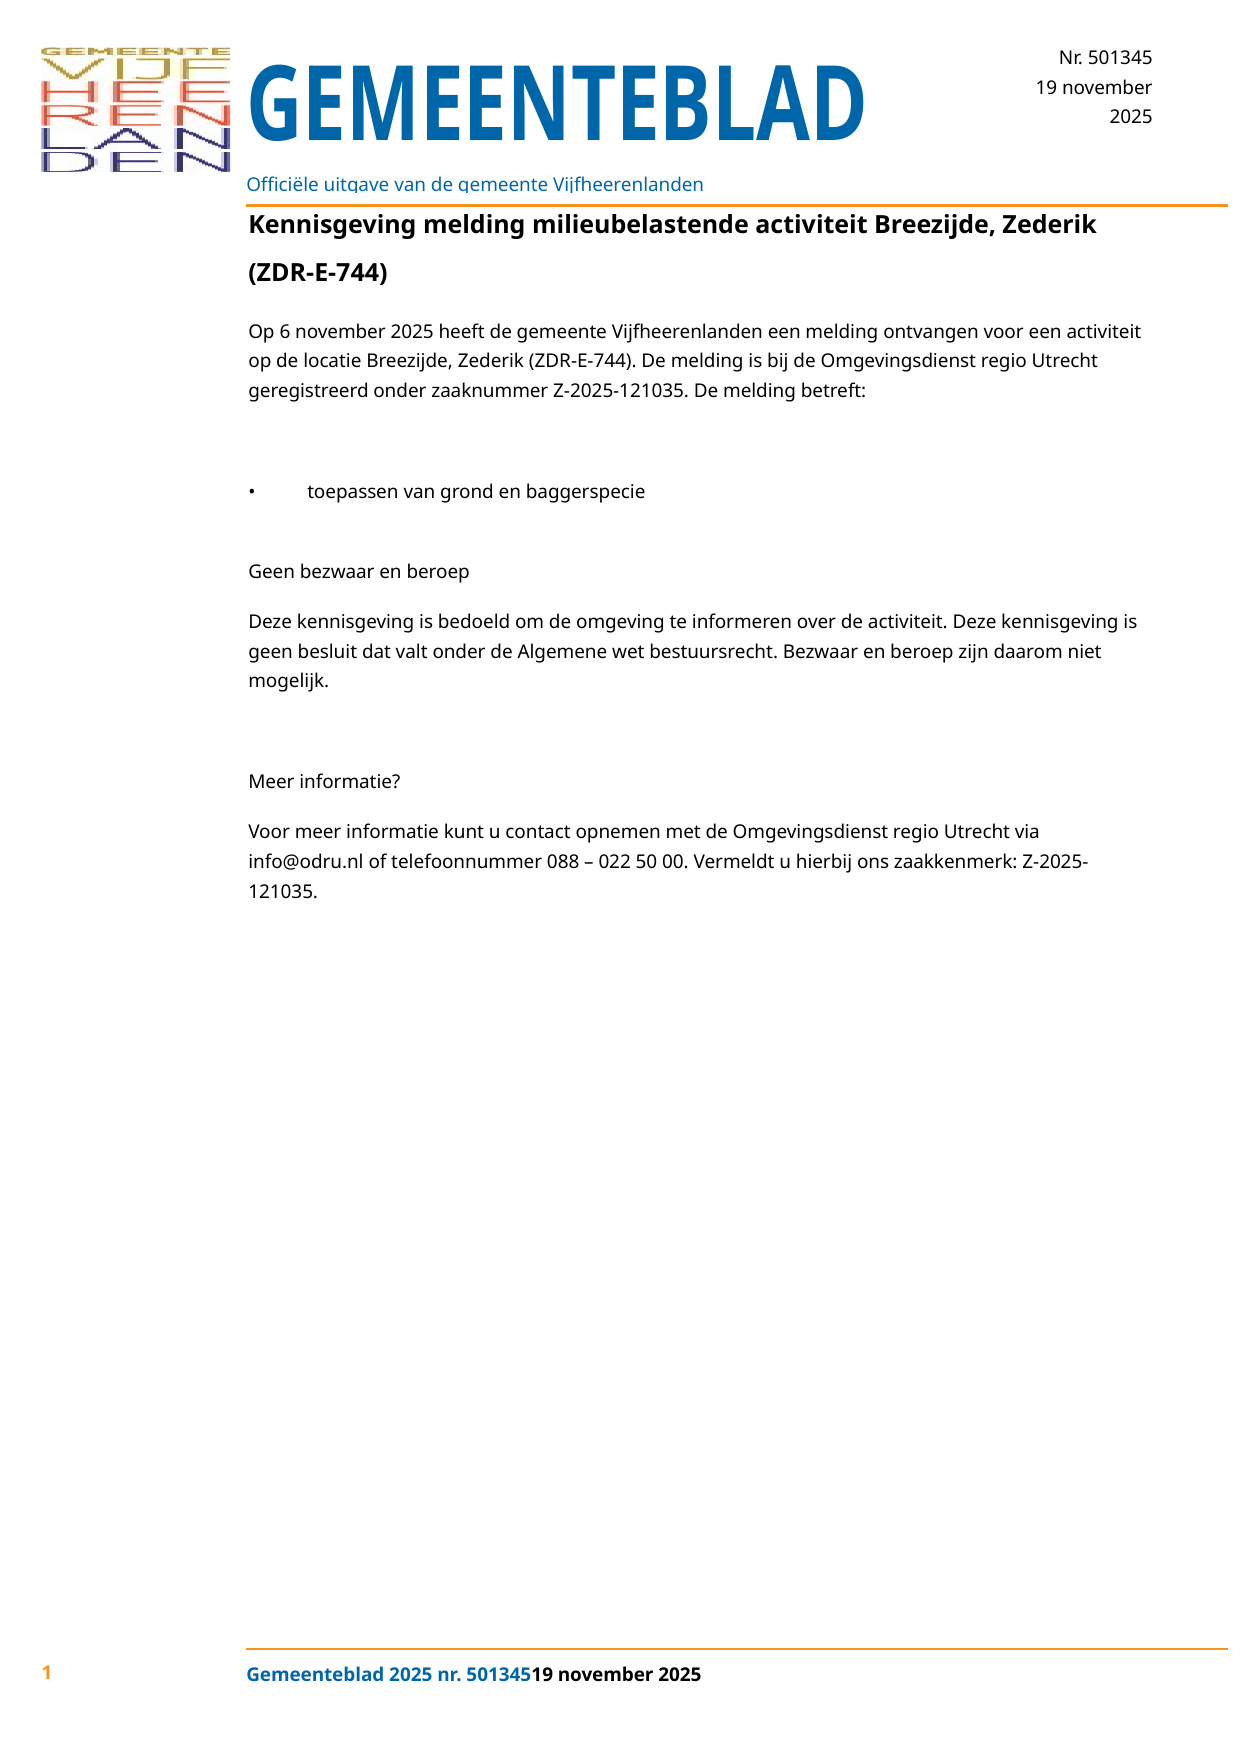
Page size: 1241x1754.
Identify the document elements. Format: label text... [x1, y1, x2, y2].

text Meer informatie? [248, 768, 1152, 794]
list toepassen van grond en baggerspecie [248, 478, 1152, 504]
text Deze kennisgeving is bedoeld om de omgeving te informeren over de activiteit. Deze kennisgeving is geen besluit dat valt onder de Algemene wet bestuursrecht. Bezwaar en beroep zijn daarom niet mogelijk. [248, 608, 1152, 693]
picture [41, 47, 231, 172]
text Voor meer informatie kunt u contact opnemen met de Omgevingsdienst regio Utrecht via info@odru.nl of telefoonnummer 088 – 022 50 00. Vermeldt u hierbij ons zaakkenmerk: Z-2025-121035. [248, 819, 1152, 904]
text Kennisgeving melding milieubelastende activiteit Breezijde, Zederik (ZDR-E-744) [248, 207, 1152, 288]
text Op 6 november 2025 heeft de gemeente Vijfheerenlanden een melding ontvangen voor een activiteit op de locatie Breezijde, Zederik (ZDR-E-744). De melding is bij de Omgevingsdienst regio Utrecht geregistreerd onder zaaknummer Z-2025-121035. De melding betreft: [248, 318, 1152, 403]
text Geen bezwaar en beroep [248, 558, 1152, 584]
